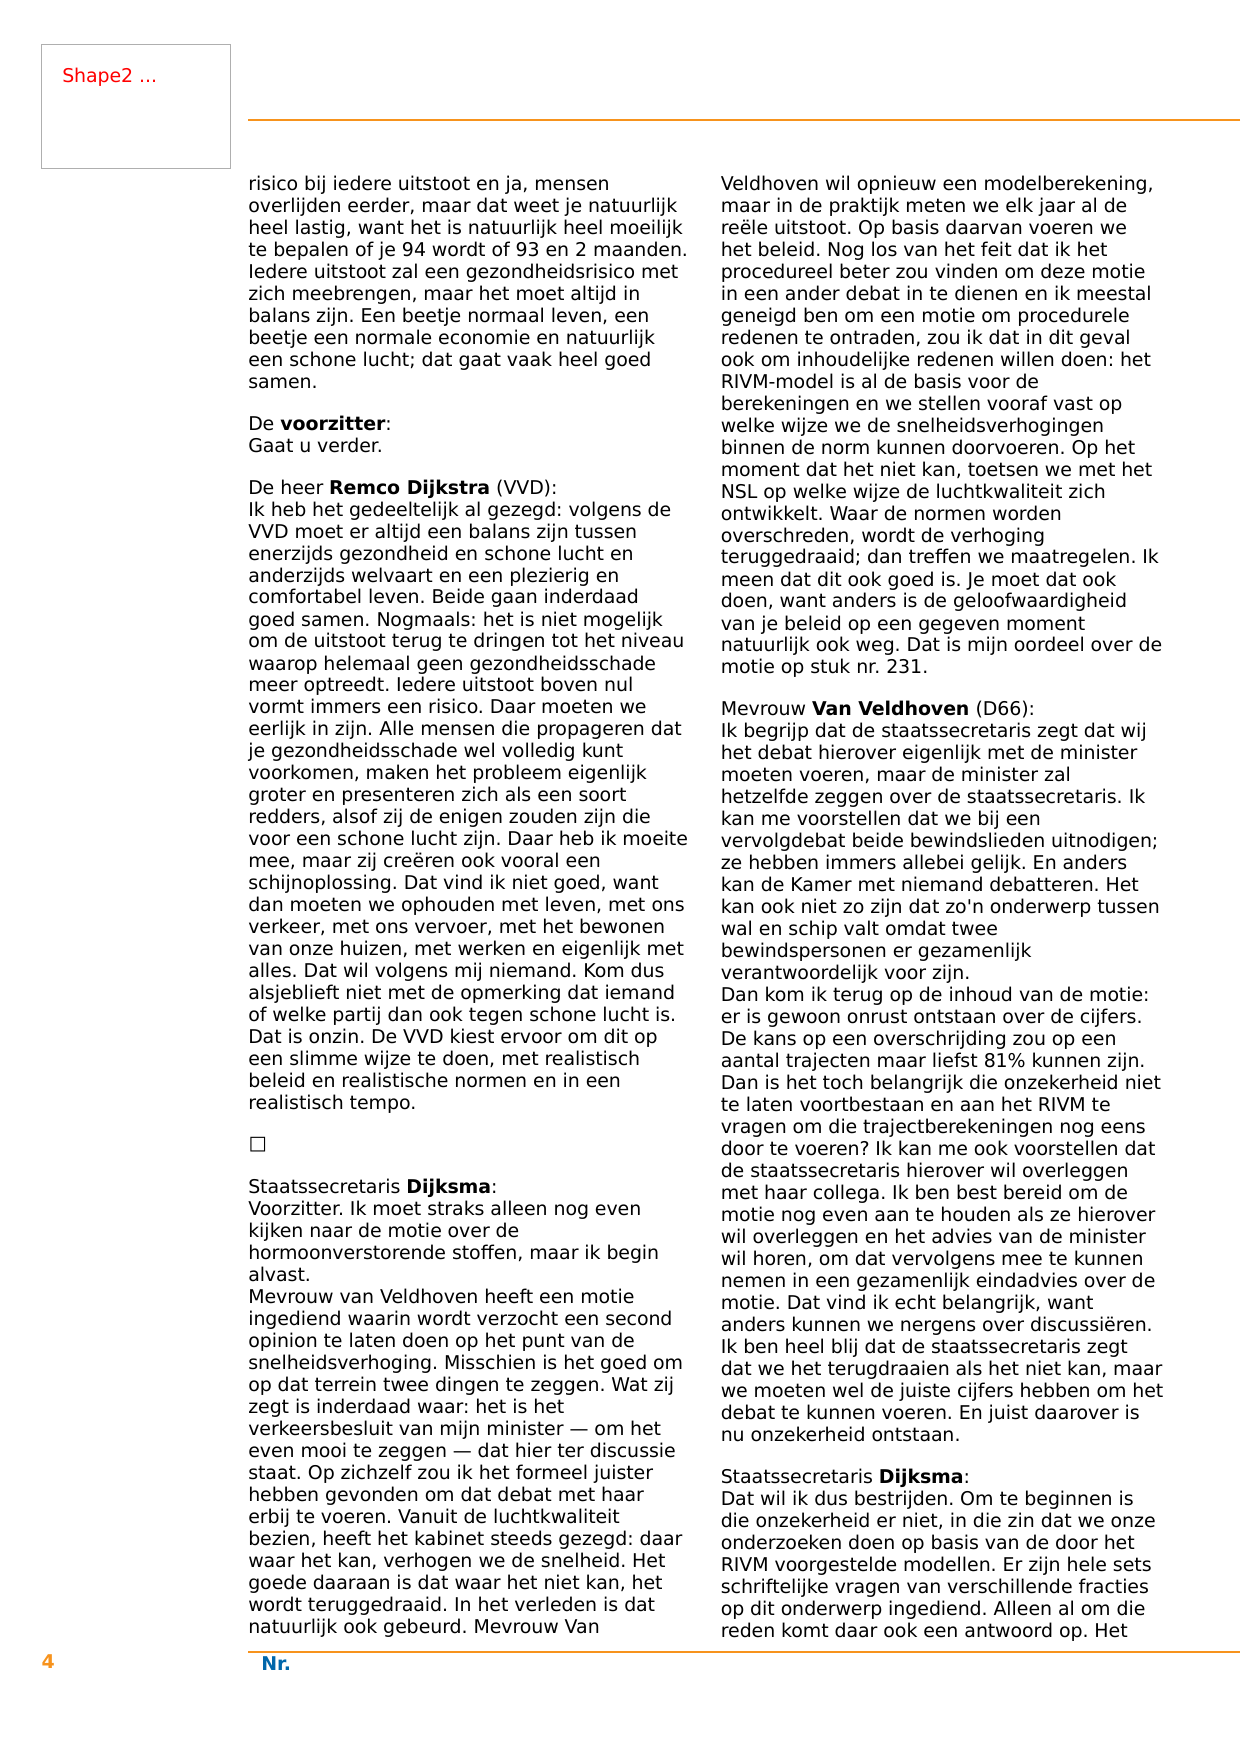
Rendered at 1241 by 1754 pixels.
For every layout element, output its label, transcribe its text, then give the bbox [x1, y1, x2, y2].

text Mevrouw Van Veldhoven (D66): [721, 698, 1163, 720]
text Dat wil ik dus bestrijden. Om te beginnen is die onzekerheid er niet, in die zin dat we onze onderzoeken doen op basis van de door het RIVM voorgestelde modellen. Er zijn hele sets schriftelijke vragen van verschillende fracties op dit onderwerp ingediend. Alleen al om die reden komt daar ook een antwoord op. Het [721, 1488, 1163, 1641]
text Gaat u verder. [248, 434, 691, 457]
text ⬜ [248, 1134, 691, 1156]
text Ik begrijp dat de staatssecretaris zegt dat wij het debat hierover eigenlijk met de minister moeten voeren, maar de minister zal hetzelfde zeggen over de staatssecretaris. Ik kan me voorstellen dat we bij een vervolgdebat beide bewindslieden uitnodigen; ze hebben immers allebei gelijk. En anders kan de Kamer met niemand debatteren. Het kan ook niet zo zijn dat zo'n onderwerp tussen wal en schip valt omdat twee bewindspersonen er gezamenlijk verantwoordelijk voor zijn. [721, 720, 1163, 984]
text Dan kom ik terug op de inhoud van de motie: er is gewoon onrust ontstaan over de cijfers. De kans op een overschrijding zou op een aantal trajecten maar liefst 81% kunnen zijn. Dan is het toch belangrijk die onzekerheid niet te laten voortbestaan en aan het RIVM te vragen om die trajectberekeningen nog eens door te voeren? Ik kan me ook voorstellen dat de staatssecretaris hierover wil overleggen met haar collega. Ik ben best bereid om de motie nog even aan te houden als ze hierover wil overleggen en het advies van de minister wil horen, om dat vervolgens mee te kunnen nemen in een gezamenlijk eindadvies over de motie. Dat vind ik echt belangrijk, want anders kunnen we nergens over discussiëren. Ik ben heel blij dat de staatssecretaris zegt dat we het terugdraaien als het niet kan, maar we moeten wel de juiste cijfers hebben om het debat te kunnen voeren. En juist daarover is nu onzekerheid ontstaan. [721, 984, 1163, 1446]
text De heer Remco Dijkstra (VVD): [248, 477, 691, 498]
text De voorzitter: [248, 413, 691, 434]
text Ik heb het gedeeltelijk al gezegd: volgens de VVD moet er altijd een balans zijn tussen enerzijds gezondheid en schone lucht en anderzijds welvaart en een plezierig en comfortabel leven. Beide gaan inderdaad goed samen. Nogmaals: het is niet mogelijk om de uitstoot terug te dringen tot het niveau waarop helemaal geen gezondheidsschade meer optreedt. Iedere uitstoot boven nul vormt immers een risico. Daar moeten we eerlijk in zijn. Alle mensen die propageren dat je gezondheidsschade wel volledig kunt voorkomen, maken het probleem eigenlijk groter en presenteren zich als een soort redders, alsof zij de enigen zouden zijn die voor een schone lucht zijn. Daar heb ik moeite mee, maar zij creëren ook vooral een schijnoplossing. Dat vind ik niet goed, want dan moeten we ophouden met leven, met ons verkeer, met ons vervoer, met het bewonen van onze huizen, met werken en eigenlijk met alles. Dat wil volgens mij niemand. Kom dus alsjeblieft niet met de opmerking dat iemand of welke partij dan ook tegen schone lucht is. Dat is onzin. De VVD kiest ervoor om dit op een slimme wijze te doen, met realistisch beleid en realistische normen en in een realistisch tempo. [248, 498, 691, 1114]
text Voorzitter. Ik moet straks alleen nog even kijken naar de motie over de hormoonverstorende stoffen, maar ik begin alvast. [248, 1198, 691, 1286]
text Mevrouw van Veldhoven heeft een motie ingediend waarin wordt verzocht een second opinion te laten doen op het punt van de snelheidsverhoging. Misschien is het goed om op dat terrein twee dingen te zeggen. Wat zij zegt is inderdaad waar: het is het verkeersbesluit van mijn minister — om het even mooi te zeggen — dat hier ter discussie staat. Op zichzelf zou ik het formeel juister hebben gevonden om dat debat met haar erbij te voeren. Vanuit de luchtkwaliteit bezien, heeft het kabinet steeds gezegd: daar waar het kan, verhogen we de snelheid. Het goede daaraan is dat waar het niet kan, het wordt teruggedraaid. In het verleden is dat natuurlijk ook gebeurd. Mevrouw Van [248, 1286, 691, 1637]
text Staatssecretaris Dijksma: [248, 1176, 691, 1198]
text Staatssecretaris Dijksma: [721, 1466, 1163, 1488]
text Veldhoven wil opnieuw een modelberekening, maar in de praktijk meten we elk jaar al de reële uitstoot. Op basis daarvan voeren we het beleid. Nog los van het feit dat ik het procedureel beter zou vinden om deze motie in een ander debat in te dienen en ik meestal geneigd ben om een motie om procedurele redenen te ontraden, zou ik dat in dit geval ook om inhoudelijke redenen willen doen: het RIVM-model is al de basis voor de berekeningen en we stellen vooraf vast op welke wijze we de snelheidsverhogingen binnen de norm kunnen doorvoeren. Op het moment dat het niet kan, toetsen we met het NSL op welke wijze de luchtkwaliteit zich ontwikkelt. Waar de normen worden overschreden, wordt de verhoging teruggedraaid; dan treffen we maatregelen. Ik meen dat dit ook goed is. Je moet dat ook doen, want anders is de geloofwaardigheid van je beleid op een gegeven moment natuurlijk ook weg. Dat is mijn oordeel over de motie op stuk nr. 231. [721, 173, 1163, 678]
text risico bij iedere uitstoot en ja, mensen overlijden eerder, maar dat weet je natuurlijk heel lastig, want het is natuurlijk heel moeilijk te bepalen of je 94 wordt of 93 en 2 maanden. Iedere uitstoot zal een gezondheidsrisico met zich meebrengen, maar het moet altijd in balans zijn. Een beetje normaal leven, een beetje een normale economie en natuurlijk een schone lucht; dat gaat vaak heel goed samen. [248, 173, 691, 393]
